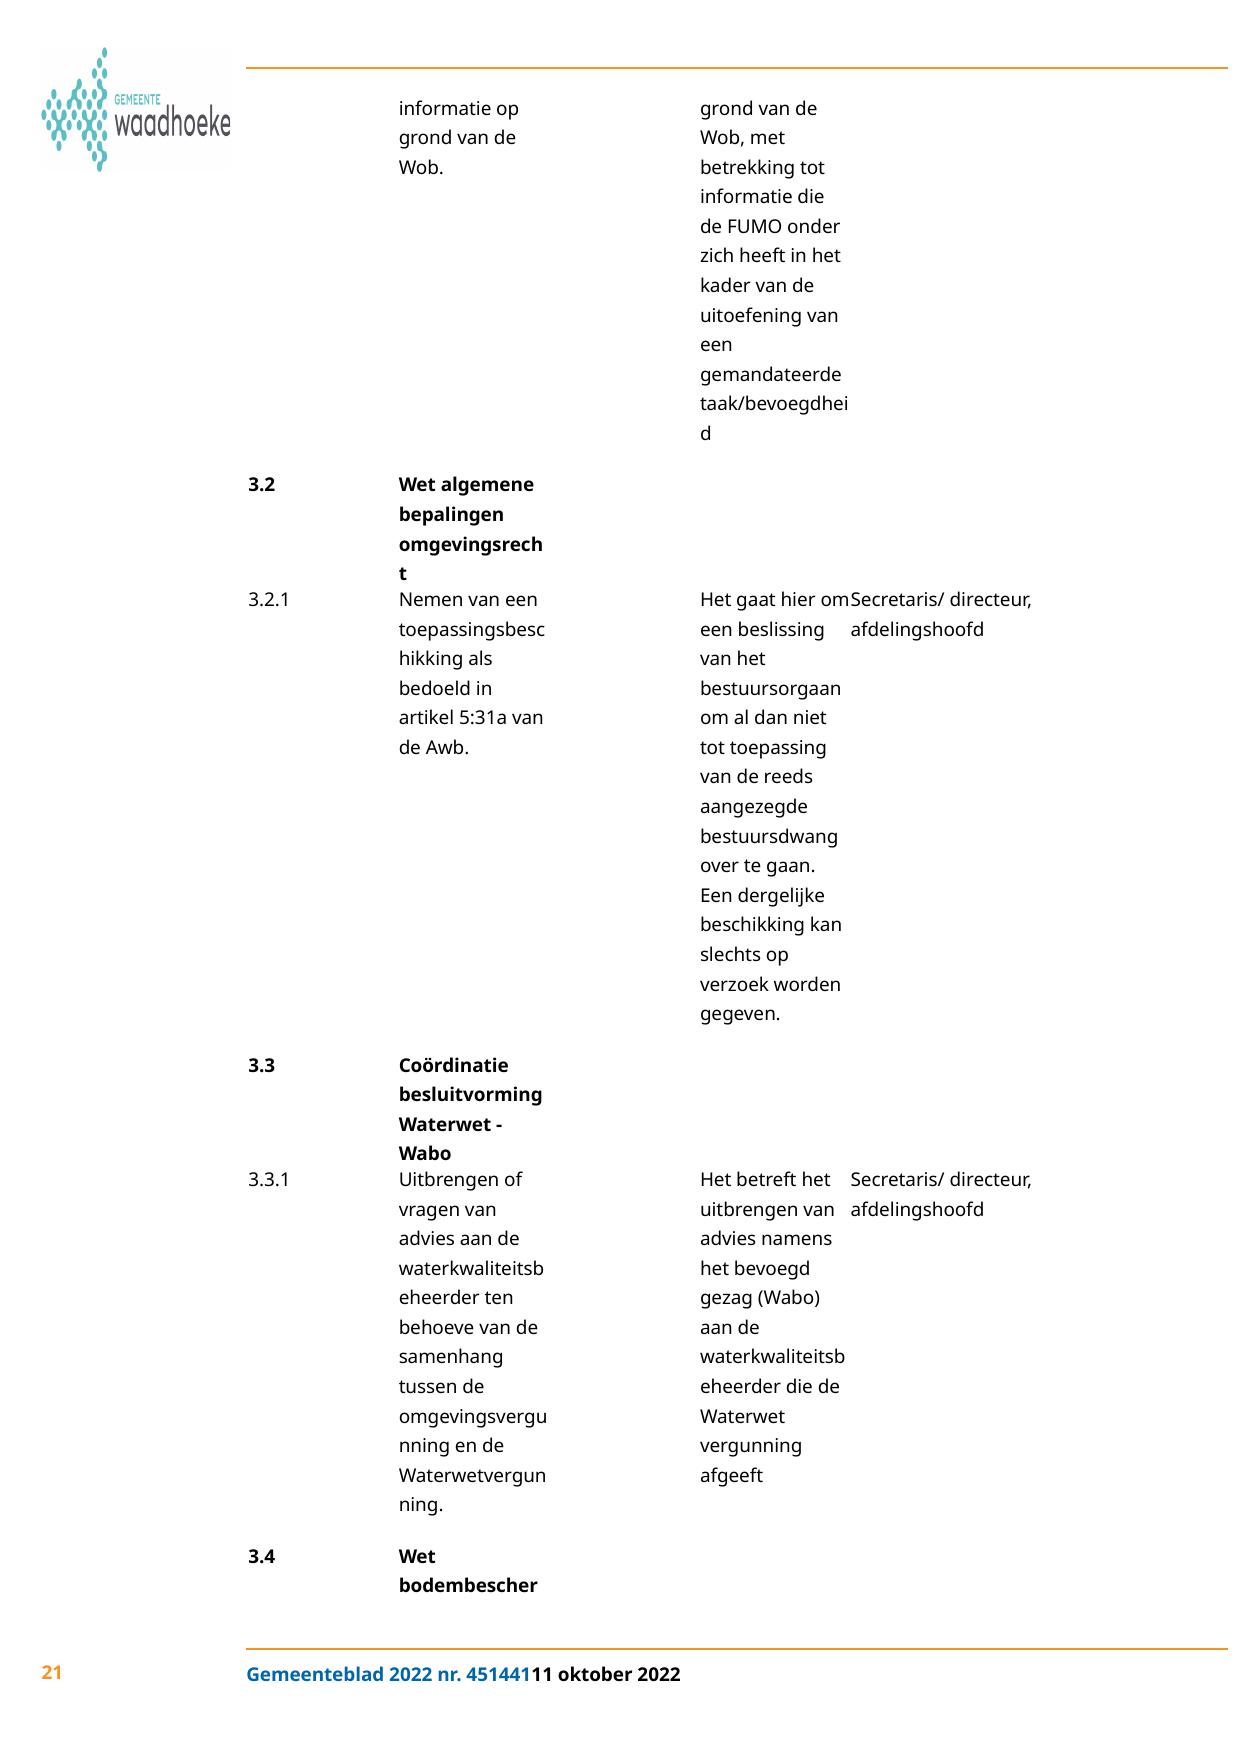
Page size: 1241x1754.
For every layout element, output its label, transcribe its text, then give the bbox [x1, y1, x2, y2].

table_cell [700, 1543, 850, 1598]
table_cell [248, 446, 1152, 472]
table_cell Secretaris/ directeur, afdelingshoofd [850, 1166, 1152, 1517]
table_cell Uitbrengen of vragen van advies aan de waterkwaliteitsbeheerder ten behoeve van de samenhang tussen de omgevingsvergunning en de Waterwetvergunning. [399, 1166, 549, 1517]
table_cell 3.4 [248, 1543, 398, 1598]
table_cell [850, 1052, 1152, 1166]
table_cell [700, 1052, 850, 1166]
table_cell [549, 472, 700, 586]
table_cell Nemen van een toepassingsbeschikking als bedoeld in artikel 5:31a van de Awb. [399, 586, 549, 1026]
table_cell [850, 95, 1152, 446]
table_cell [549, 95, 700, 446]
table_cell informatie op grond van de Wob. [399, 95, 549, 446]
table_cell [549, 1543, 700, 1598]
table_cell Wet bodembescher [399, 1543, 549, 1598]
table_cell [850, 472, 1152, 586]
table_cell [248, 95, 398, 446]
table_cell grond van de Wob, met betrekking tot informatie die de FUMO onder zich heeft in het kader van de uitoefening van een gemandateerde taak/bevoegdheid [700, 95, 850, 446]
table_cell [549, 586, 700, 1026]
table_cell [248, 1518, 850, 1543]
table_cell Secretaris/ directeur, afdelingshoofd [850, 586, 1152, 1026]
table_cell Coördinatie besluitvorming Waterwet - Wabo [399, 1052, 549, 1166]
table_cell [700, 472, 850, 586]
table_cell [549, 1052, 700, 1166]
table_cell 3.3 [248, 1052, 398, 1166]
table_cell [549, 1166, 700, 1517]
table_cell 3.2 [248, 472, 398, 586]
table_cell 3.2.1 [248, 586, 398, 1026]
picture [41, 47, 231, 172]
table_cell [850, 1026, 1152, 1052]
table_cell [850, 1518, 1152, 1543]
table_cell Het betreft het uitbrengen van advies namens het bevoegd gezag (Wabo) aan de waterkwaliteitsbeheerder die de Waterwet vergunning afgeeft [700, 1166, 850, 1517]
table_cell [850, 1543, 1152, 1598]
table_cell 3.3.1 [248, 1166, 398, 1517]
table_cell Het gaat hier om een beslissing van het bestuursorgaan om al dan niet tot toepassing van de reeds aangezegde bestuursdwang over te gaan. Een dergelijke beschikking kan slechts op verzoek worden gegeven. [700, 586, 850, 1026]
table_cell Wet algemene bepalingen omgevingsrecht [399, 472, 549, 586]
table_cell [248, 1026, 850, 1052]
